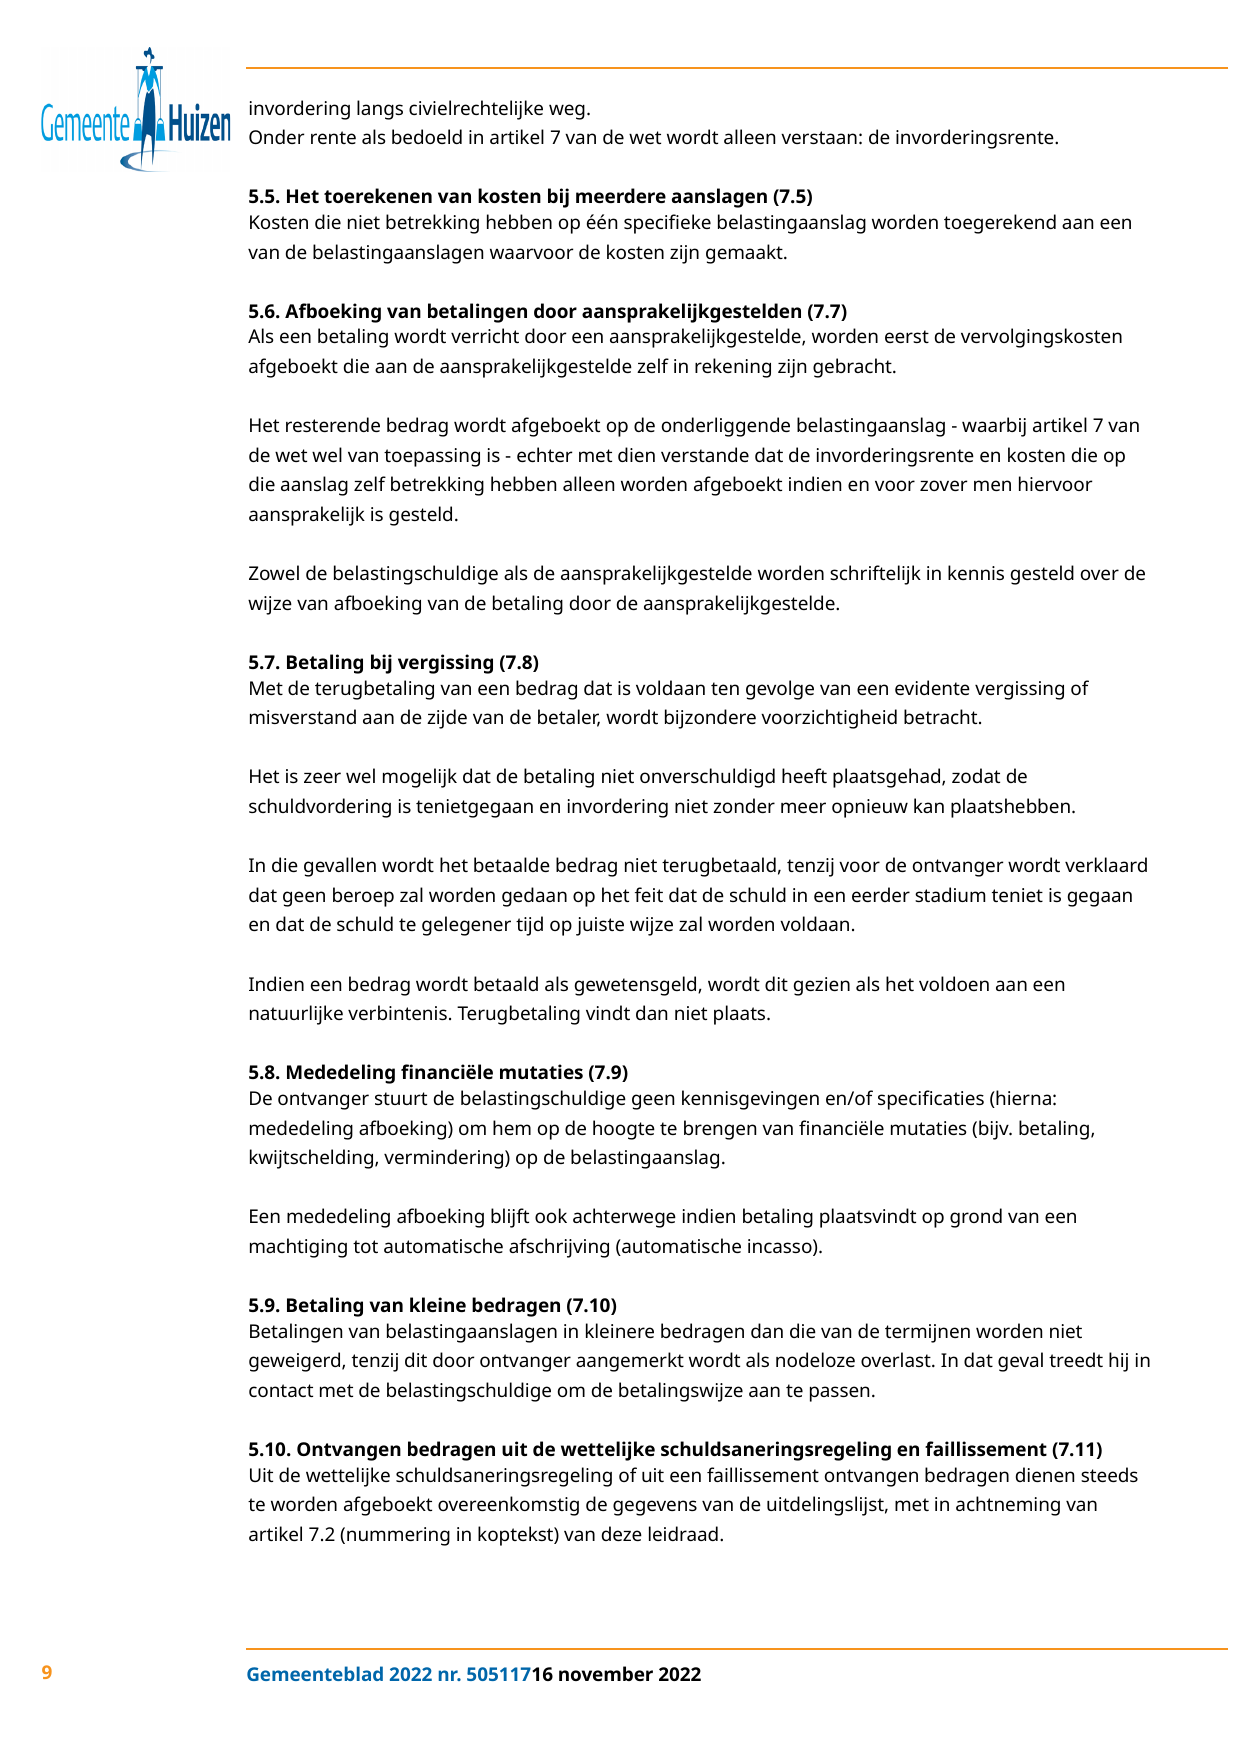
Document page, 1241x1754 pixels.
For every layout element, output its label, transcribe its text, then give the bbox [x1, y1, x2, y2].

text 5.6. Afboeking van betalingen door aansprakelijkgestelden (7.7) [248, 298, 1152, 324]
text Onder rente als bedoeld in artikel 7 van de wet wordt alleen verstaan: de invorderingsrente. [248, 124, 1152, 150]
text Met de terugbetaling van een bedrag dat is voldaan ten gevolge van een evidente vergissing of misverstand aan de zijde van de betaler, wordt bijzondere voorzichtigheid betracht. [248, 675, 1152, 730]
text Kosten die niet betrekking hebben op één specifieke belastingaanslag worden toegerekend aan een van de belastingaanslagen waarvoor de kosten zijn gemaakt. [248, 209, 1152, 264]
text Zowel de belastingschuldige als de aansprakelijkgestelde worden schriftelijk in kennis gesteld over de wijze van afboeking van de betaling door de aansprakelijkgestelde. [248, 560, 1152, 616]
text Indien een bedrag wordt betaald als gewetensgeld, wordt dit gezien als het voldoen aan een natuurlijke verbintenis. Terugbetaling vindt dan niet plaats. [248, 971, 1152, 1026]
picture [41, 47, 231, 172]
text De ontvanger stuurt de belastingschuldige geen kennisgevingen en/of specificaties (hierna: mededeling afboeking) om hem op de hoogte te brengen van financiële mutaties (bijv. betaling, kwijtschelding, vermindering) op de belastingaanslag. [248, 1085, 1152, 1170]
text Als een betaling wordt verricht door een aansprakelijkgestelde, worden eerst de vervolgingskosten afgeboekt die aan de aansprakelijkgestelde zelf in rekening zijn gebracht. [248, 324, 1152, 379]
text 5.5. Het toerekenen van kosten bij meerdere aanslagen (7.5) [248, 183, 1152, 209]
text 5.7. Betaling bij vergissing (7.8) [248, 649, 1152, 675]
text 5.8. Mededeling financiële mutaties (7.9) [248, 1059, 1152, 1085]
text Het is zeer wel mogelijk dat de betaling niet onverschuldigd heeft plaatsgehad, zodat de schuldvordering is tenietgegaan en invordering niet zonder meer opnieuw kan plaatshebben. [248, 764, 1152, 819]
text Uit de wettelijke schuldsaneringsregeling of uit een faillissement ontvangen bedragen dienen steeds te worden afgeboekt overeenkomstig de gegevens van de uitdelingslijst, met in achtneming van artikel 7.2 (nummering in koptekst) van deze leidraad. [248, 1462, 1152, 1547]
text 5.10. Ontvangen bedragen uit de wettelijke schuldsaneringsregeling en faillissement (7.11) [248, 1436, 1152, 1462]
text invordering langs civielrechtelijke weg. [248, 95, 1152, 121]
text Een mededeling afboeking blijft ook achterwege indien betaling plaatsvindt op grond van een machtiging tot automatische afschrijving (automatische incasso). [248, 1203, 1152, 1259]
text Betalingen van belastingaanslagen in kleinere bedragen dan die van de termijnen worden niet geweigerd, tenzij dit door ontvanger aangemerkt wordt als nodeloze overlast. In dat geval treedt hij in contact met de belastingschuldige om de betalingswijze aan te passen. [248, 1318, 1152, 1403]
text Het resterende bedrag wordt afgeboekt op de onderliggende belastingaanslag - waarbij artikel 7 van de wet wel van toepassing is - echter met dien verstande dat de invorderingsrente en kosten die op die aanslag zelf betrekking hebben alleen worden afgeboekt indien en voor zover men hiervoor aansprakelijk is gesteld. [248, 412, 1152, 527]
text 5.9. Betaling van kleine bedragen (7.10) [248, 1292, 1152, 1318]
text In die gevallen wordt het betaalde bedrag niet terugbetaald, tenzij voor de ontvanger wordt verklaard dat geen beroep zal worden gedaan op het feit dat de schuld in een eerder stadium teniet is gegaan en dat de schuld te gelegener tijd op juiste wijze zal worden voldaan. [248, 852, 1152, 937]
